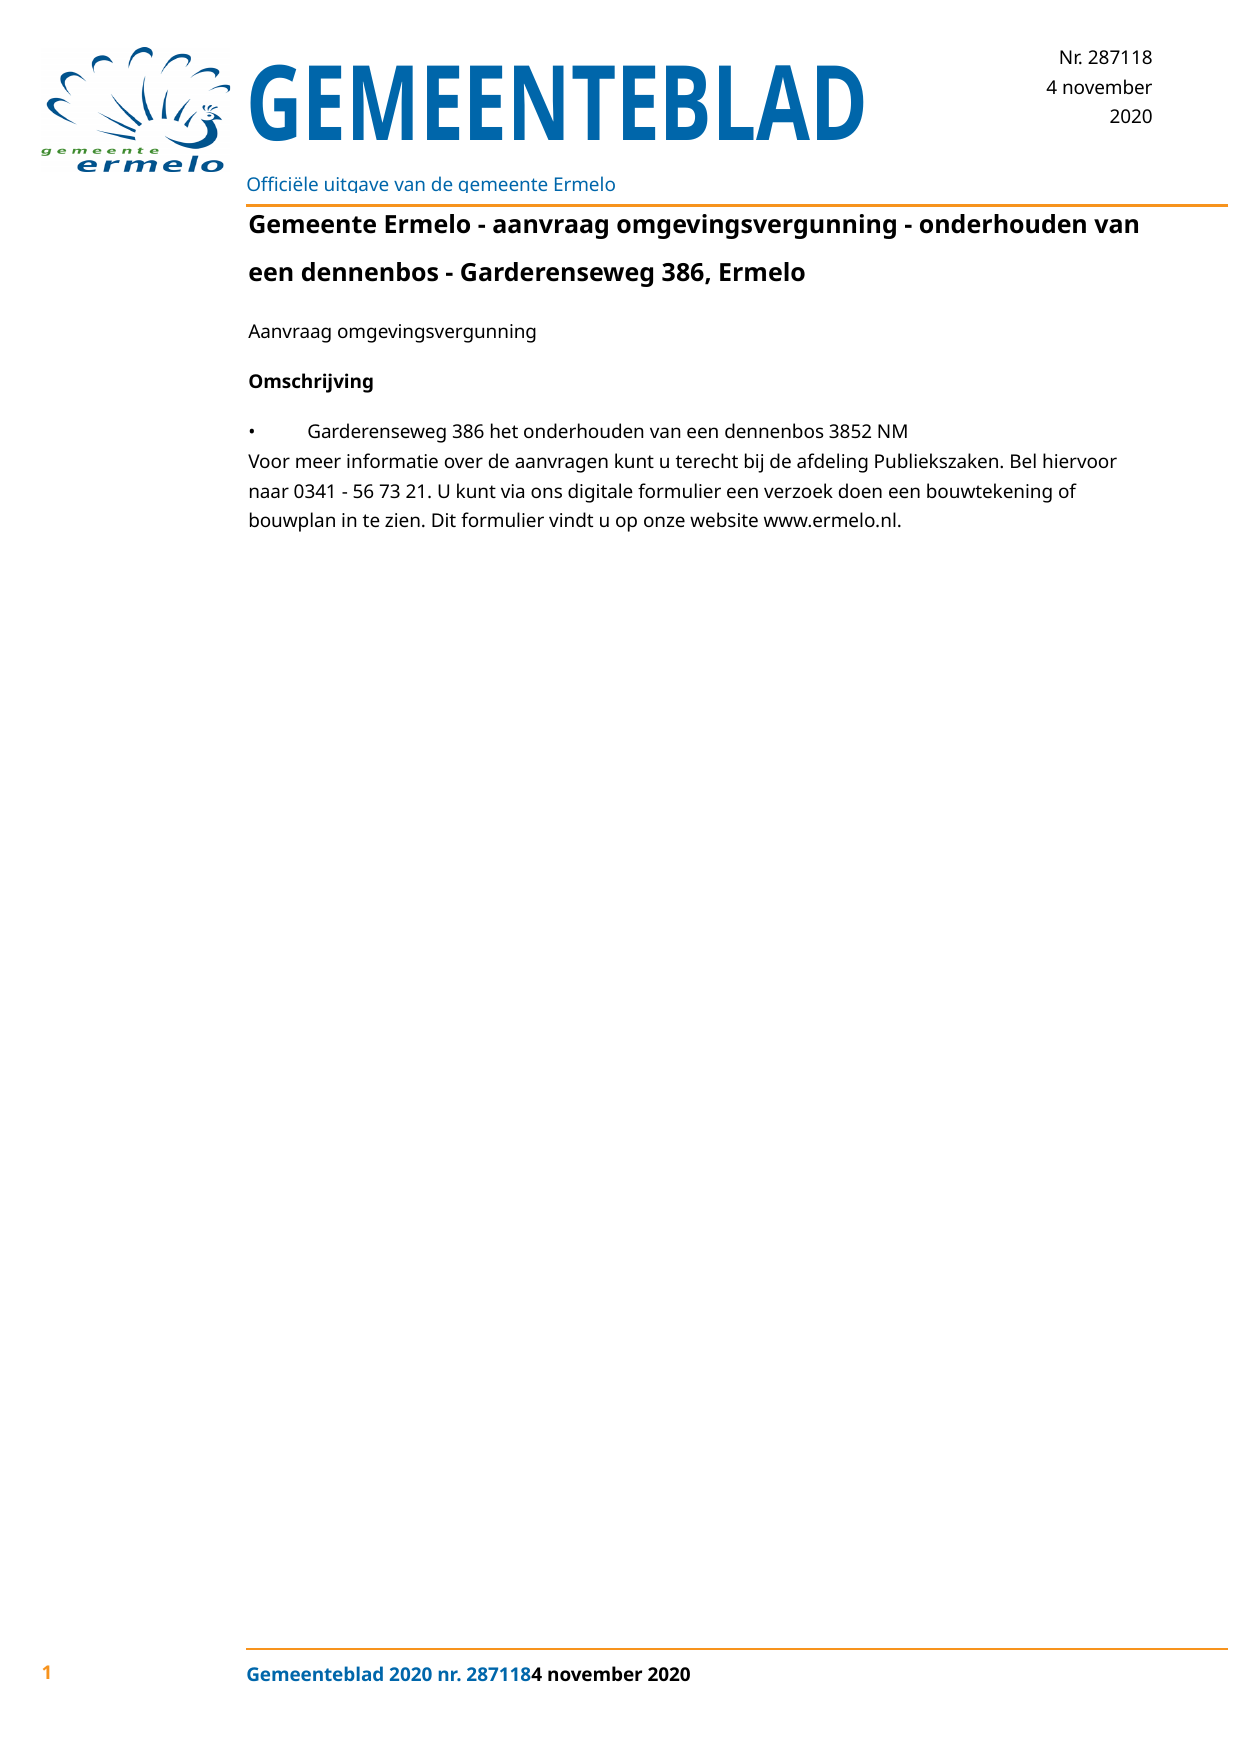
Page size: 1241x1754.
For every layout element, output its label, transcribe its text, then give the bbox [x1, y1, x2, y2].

list Garderenseweg 386 het onderhouden van een dennenbos 3852 NM [248, 419, 1152, 444]
text Aanvraag omgevingsvergunning [248, 318, 1152, 344]
picture [41, 47, 231, 172]
text Omschrijving [248, 368, 1152, 394]
text Voor meer informatie over de aanvragen kunt u terecht bij de afdeling Publiekszaken. Bel hiervoor naar 0341 - 56 73 21. U kunt via ons digitale formulier een verzoek doen een bouwtekening of bouwplan in te zien. Dit formulier vindt u op onze website www.ermelo.nl. [248, 448, 1152, 533]
text Gemeente Ermelo - aanvraag omgevingsvergunning - onderhouden van een dennenbos - Garderenseweg 386, Ermelo [248, 207, 1152, 288]
